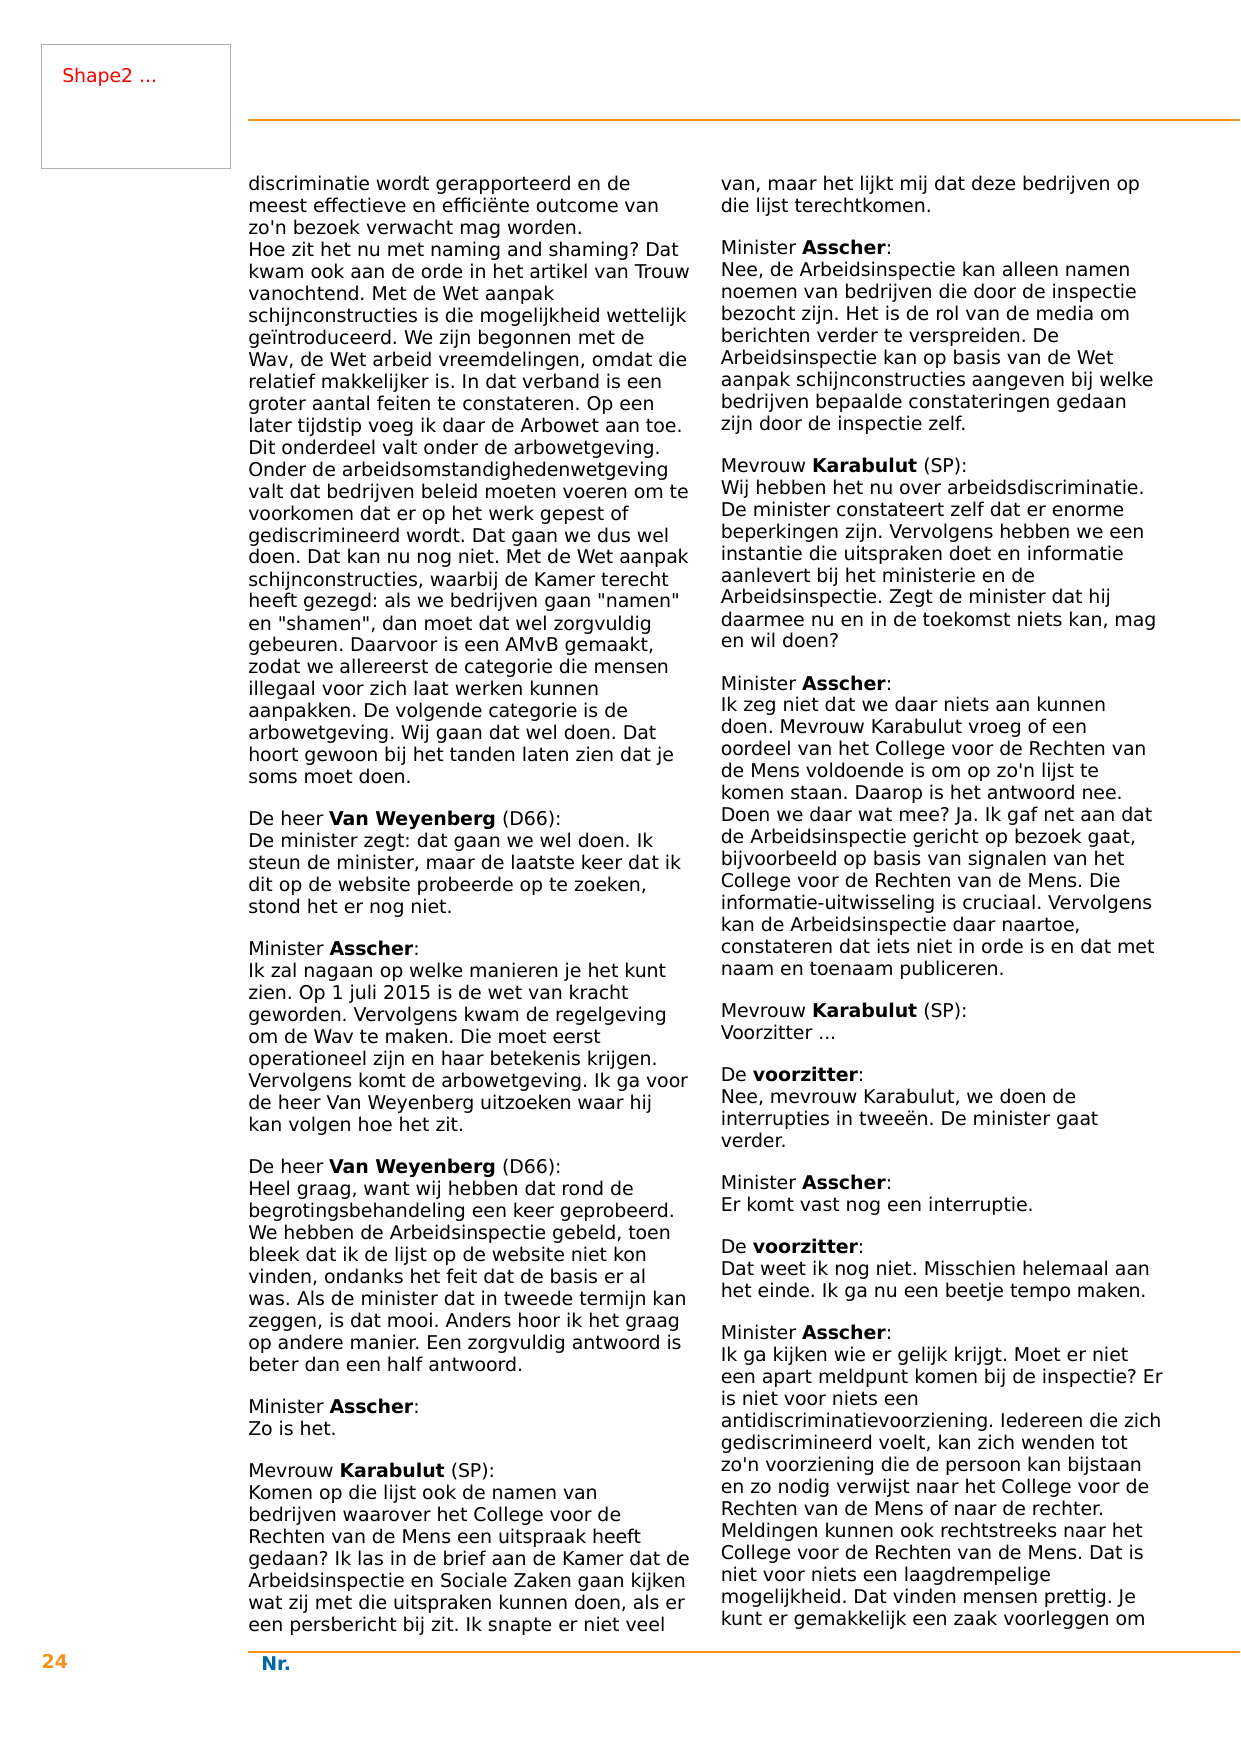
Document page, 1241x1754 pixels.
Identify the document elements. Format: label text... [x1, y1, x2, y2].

text Heel graag, want wij hebben dat rond de begrotingsbehandeling een keer geprobeerd. We hebben de Arbeidsinspectie gebeld, toen bleek dat ik de lijst op de website niet kon vinden, ondanks het feit dat de basis er al was. Als de minister dat in tweede termijn kan zeggen, is dat mooi. Anders hoor ik het graag op andere manier. Een zorgvuldig antwoord is beter dan een half antwoord. [248, 1178, 691, 1376]
text Nee, de Arbeidsinspectie kan alleen namen noemen van bedrijven die door de inspectie bezocht zijn. Het is de rol van de media om berichten verder te verspreiden. De Arbeidsinspectie kan op basis van de Wet aanpak schijnconstructies aangeven bij welke bedrijven bepaalde constateringen gedaan zijn door de inspectie zelf. [721, 259, 1163, 434]
text Zo is het. [248, 1418, 691, 1440]
text Dat weet ik nog niet. Misschien helemaal aan het einde. Ik ga nu een beetje tempo maken. [721, 1258, 1163, 1302]
text De voorzitter: [721, 1064, 1163, 1086]
text Nee, mevrouw Karabulut, we doen de interrupties in tweeën. De minister gaat verder. [721, 1086, 1163, 1152]
text De voorzitter: [721, 1236, 1163, 1258]
text Mevrouw Karabulut (SP): [721, 1000, 1163, 1022]
text Minister Asscher: [721, 237, 1163, 259]
text Voorzitter ... [721, 1022, 1163, 1044]
text Wij hebben het nu over arbeidsdiscriminatie. De minister constateert zelf dat er enorme beperkingen zijn. Vervolgens hebben we een instantie die uitspraken doet en informatie aanlevert bij het ministerie en de Arbeidsinspectie. Zegt de minister dat hij daarmee nu en in de toekomst niets kan, mag en wil doen? [721, 477, 1163, 652]
text Minister Asscher: [248, 1396, 691, 1418]
text Minister Asscher: [721, 1172, 1163, 1194]
text discriminatie wordt gerapporteerd en de meest effectieve en efficiënte outcome van zo'n bezoek verwacht mag worden. [248, 173, 691, 239]
text Er komt vast nog een interruptie. [721, 1194, 1163, 1216]
text De minister zegt: dat gaan we wel doen. Ik steun de minister, maar de laatste keer dat ik dit op de website probeerde op te zoeken, stond het er nog niet. [248, 830, 691, 918]
text Ik ga kijken wie er gelijk krijgt. Moet er niet een apart meldpunt komen bij de inspectie? Er is niet voor niets een antidiscriminatievoorziening. Iedereen die zich gediscrimineerd voelt, kan zich wenden tot zo'n voorziening die de persoon kan bijstaan en zo nodig verwijst naar het College voor de Rechten van de Mens of naar de rechter. Meldingen kunnen ook rechtstreeks naar het College voor de Rechten van de Mens. Dat is niet voor niets een laagdrempelige mogelijkheid. Dat vinden mensen prettig. Je kunt er gemakkelijk een zaak voorleggen om [721, 1344, 1163, 1629]
text De heer Van Weyenberg (D66): [248, 808, 691, 830]
text Hoe zit het nu met naming and shaming? Dat kwam ook aan de orde in het artikel van Trouw vanochtend. Met de Wet aanpak schijnconstructies is die mogelijkheid wettelijk geïntroduceerd. We zijn begonnen met de Wav, de Wet arbeid vreemdelingen, omdat die relatief makkelijker is. In dat verband is een groter aantal feiten te constateren. Op een later tijdstip voeg ik daar de Arbowet aan toe. Dit onderdeel valt onder de arbowetgeving. Onder de arbeidsomstandighedenwetgeving valt dat bedrijven beleid moeten voeren om te voorkomen dat er op het werk gepest of gediscrimineerd wordt. Dat gaan we dus wel doen. Dat kan nu nog niet. Met de Wet aanpak schijnconstructies, waarbij de Kamer terecht heeft gezegd: als we bedrijven gaan "namen" en "shamen", dan moet dat wel zorgvuldig gebeuren. Daarvoor is een AMvB gemaakt, zodat we allereerst de categorie die mensen illegaal voor zich laat werken kunnen aanpakken. De volgende categorie is de arbowetgeving. Wij gaan dat wel doen. Dat hoort gewoon bij het tanden laten zien dat je soms moet doen. [248, 239, 691, 788]
text van, maar het lijkt mij dat deze bedrijven op die lijst terechtkomen. [721, 173, 1163, 217]
text Minister Asscher: [721, 1322, 1163, 1344]
text Mevrouw Karabulut (SP): [721, 454, 1163, 477]
text Komen op die lijst ook de namen van bedrijven waarover het College voor de Rechten van de Mens een uitspraak heeft gedaan? Ik las in de brief aan de Kamer dat de Arbeidsinspectie en Sociale Zaken gaan kijken wat zij met die uitspraken kunnen doen, als er een persbericht bij zit. Ik snapte er niet veel [248, 1482, 691, 1636]
text De heer Van Weyenberg (D66): [248, 1156, 691, 1178]
text Minister Asscher: [721, 672, 1163, 694]
text Mevrouw Karabulut (SP): [248, 1460, 691, 1482]
text Ik zeg niet dat we daar niets aan kunnen doen. Mevrouw Karabulut vroeg of een oordeel van het College voor de Rechten van de Mens voldoende is om op zo'n lijst te komen staan. Daarop is het antwoord nee. Doen we daar wat mee? Ja. Ik gaf net aan dat de Arbeidsinspectie gericht op bezoek gaat, bijvoorbeeld op basis van signalen van het College voor de Rechten van de Mens. Die informatie-uitwisseling is cruciaal. Vervolgens kan de Arbeidsinspectie daar naartoe, constateren dat iets niet in orde is en dat met naam en toenaam publiceren. [721, 694, 1163, 980]
text Minister Asscher: [248, 938, 691, 960]
text Ik zal nagaan op welke manieren je het kunt zien. Op 1 juli 2015 is de wet van kracht geworden. Vervolgens kwam de regelgeving om de Wav te maken. Die moet eerst operationeel zijn en haar betekenis krijgen. Vervolgens komt de arbowetgeving. Ik ga voor de heer Van Weyenberg uitzoeken waar hij kan volgen hoe het zit. [248, 960, 691, 1136]
